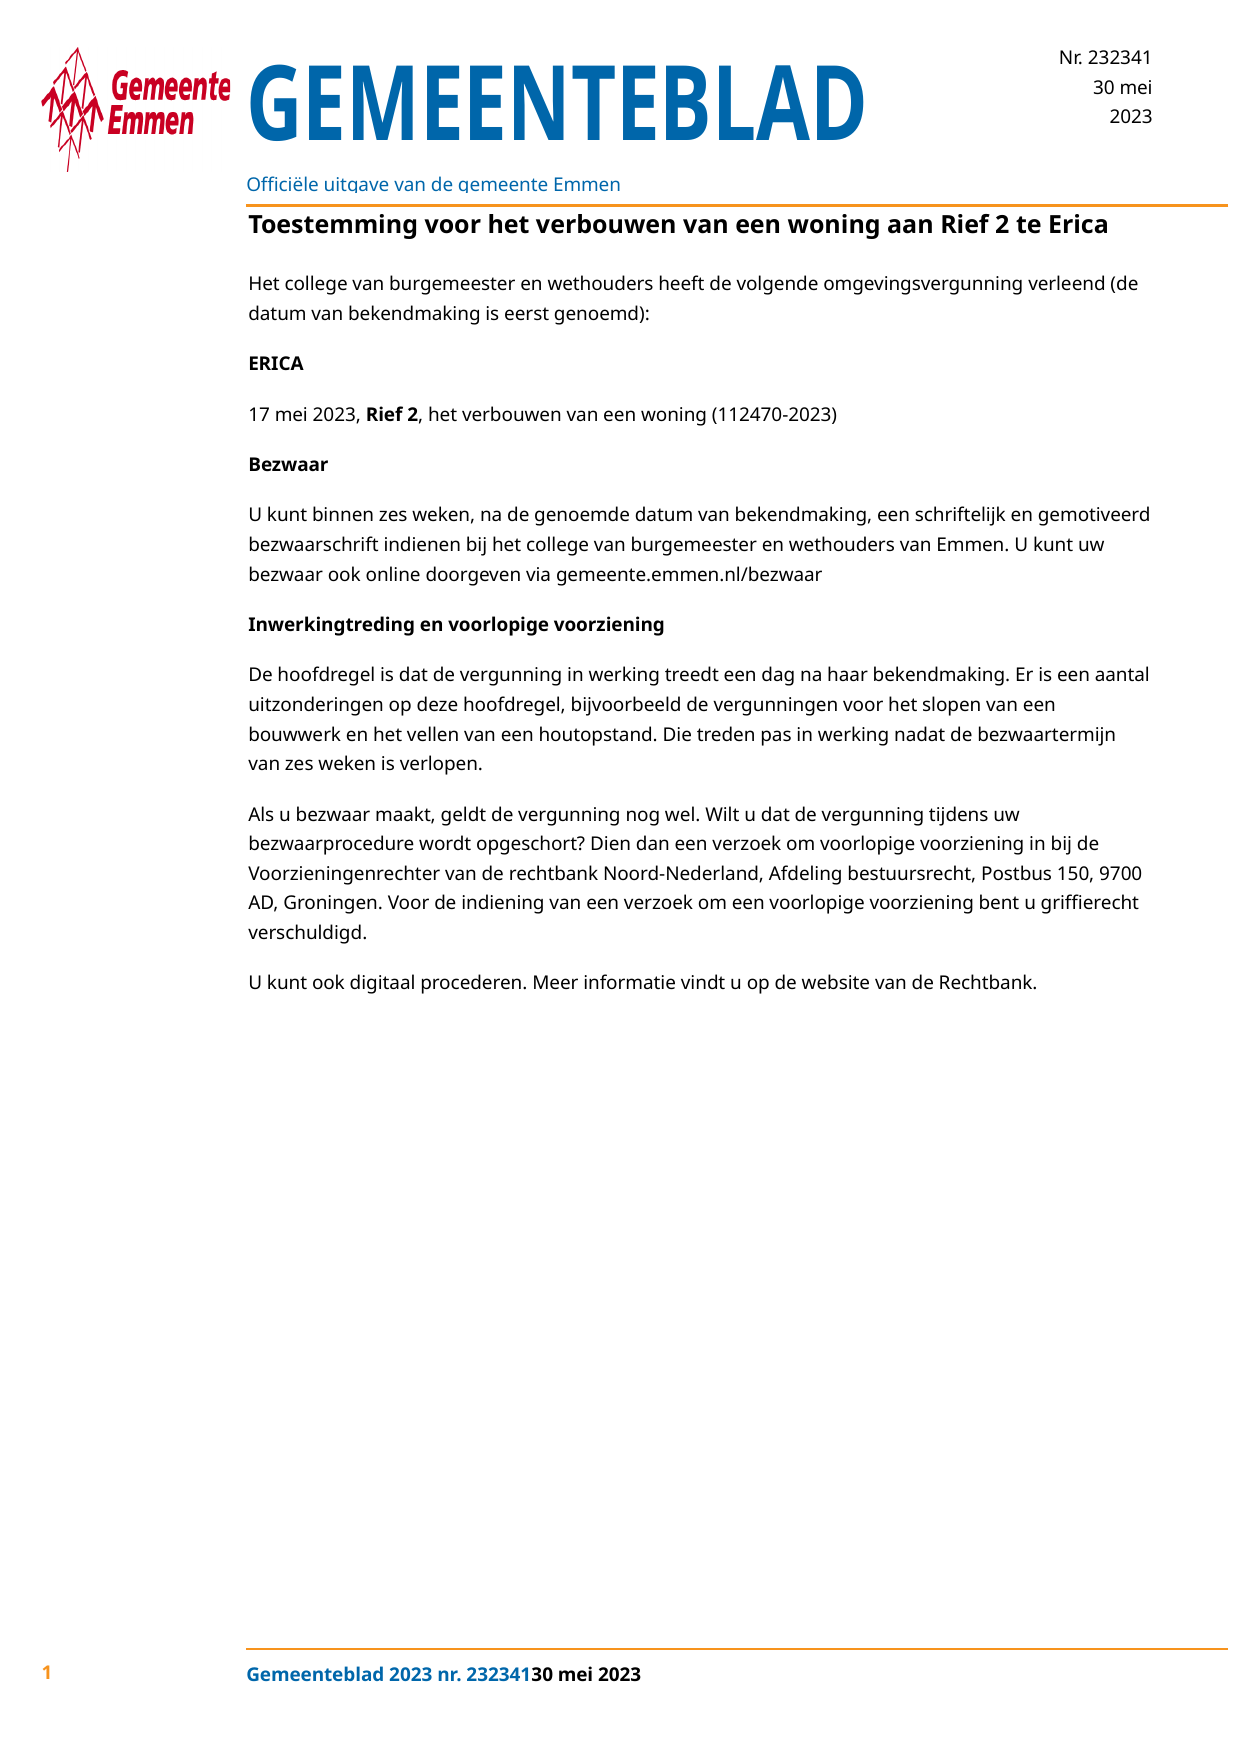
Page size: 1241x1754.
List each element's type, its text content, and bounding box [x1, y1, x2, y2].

picture [41, 47, 231, 172]
text De hoofdregel is dat de vergunning in werking treedt een dag na haar bekendmaking. Er is een aantal uitzonderingen op deze hoofdregel, bijvoorbeeld de vergunningen voor het slopen van een bouwwerk en het vellen van een houtopstand. Die treden pas in werking nadat de bezwaartermijn van zes weken is verlopen. [248, 662, 1152, 776]
text U kunt binnen zes weken, na de genoemde datum van bekendmaking, een schriftelijk en gemotiveerd bezwaarschrift indienen bij het college van burgemeester en wethouders van Emmen. U kunt uw bezwaar ook online doorgeven via gemeente.emmen.nl/bezwaar [248, 502, 1152, 586]
text Het college van burgemeester en wethouders heeft de volgende omgevingsvergunning verleend (de datum van bekendmaking is eerst genoemd): [248, 270, 1152, 326]
text Inwerkingtreding en voorlopige voorziening [248, 611, 1152, 637]
text U kunt ook digitaal procederen. Meer informatie vindt u op de website van de Rechtbank. [248, 969, 1152, 995]
text Toestemming voor het verbouwen van een woning aan Rief 2 te Erica [248, 207, 1152, 241]
text Als u bezwaar maakt, geldt de vergunning nog wel. Wilt u dat de vergunning tijdens uw bezwaarprocedure wordt opgeschort? Dien dan een verzoek om voorlopige voorziening in bij de Voorzieningenrechter van de rechtbank Noord-Nederland, Afdeling bestuursrecht, Postbus 150, 9700 AD, Groningen. Voor de indiening van een verzoek om een voorlopige voorziening bent u griffierecht verschuldigd. [248, 801, 1152, 945]
text ERICA [248, 350, 1152, 376]
text Bezwaar [248, 451, 1152, 477]
text 17 mei 2023, Rief 2, het verbouwen van een woning (112470-2023) [248, 401, 1152, 426]
